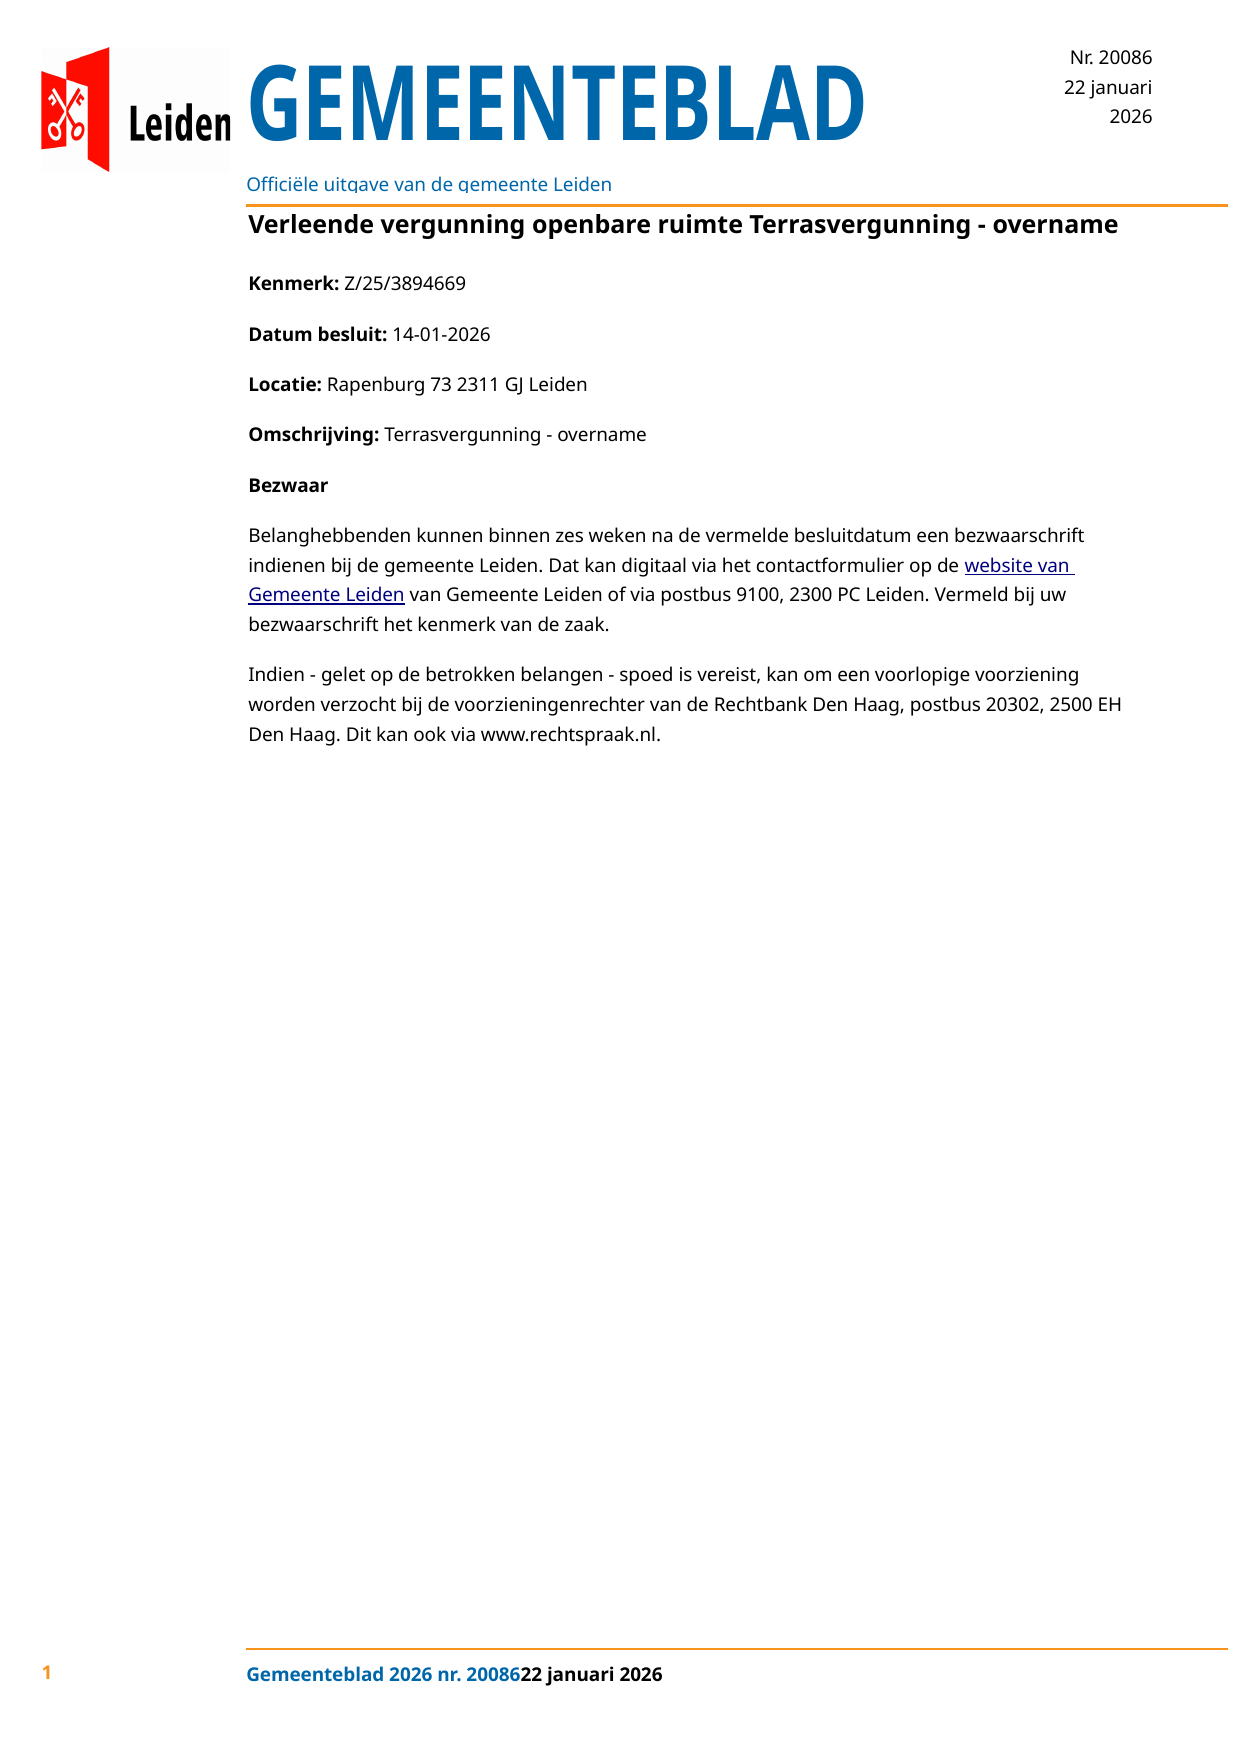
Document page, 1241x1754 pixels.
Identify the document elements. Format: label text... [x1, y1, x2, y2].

text Kenmerk: Z/25/3894669 [248, 270, 1152, 296]
picture [41, 47, 231, 172]
text Locatie: Rapenburg 73 2311 GJ Leiden [248, 371, 1152, 397]
text Omschrijving: Terrasvergunning - overname [248, 422, 1152, 447]
text Verleende vergunning openbare ruimte Terrasvergunning - overname [248, 207, 1152, 241]
text Belanghebbenden kunnen binnen zes weken na de vermelde besluitdatum een bezwaarschrift indienen bij de gemeente Leiden. Dat kan digitaal via het contactformulier op de website van Gemeente Leiden van Gemeente Leiden of via postbus 9100, 2300 PC Leiden. Vermeld bij uw bezwaarschrift het kenmerk van de zaak. [248, 522, 1152, 637]
text Bezwaar [248, 472, 1152, 498]
text Indien - gelet op de betrokken belangen - spoed is vereist, kan om een voorlopige voorziening worden verzocht bij de voorzieningenrechter van de Rechtbank Den Haag, postbus 20302, 2500 EH Den Haag. Dit kan ook via www.rechtspraak.nl. [248, 662, 1152, 746]
text Datum besluit: 14-01-2026 [248, 321, 1152, 346]
